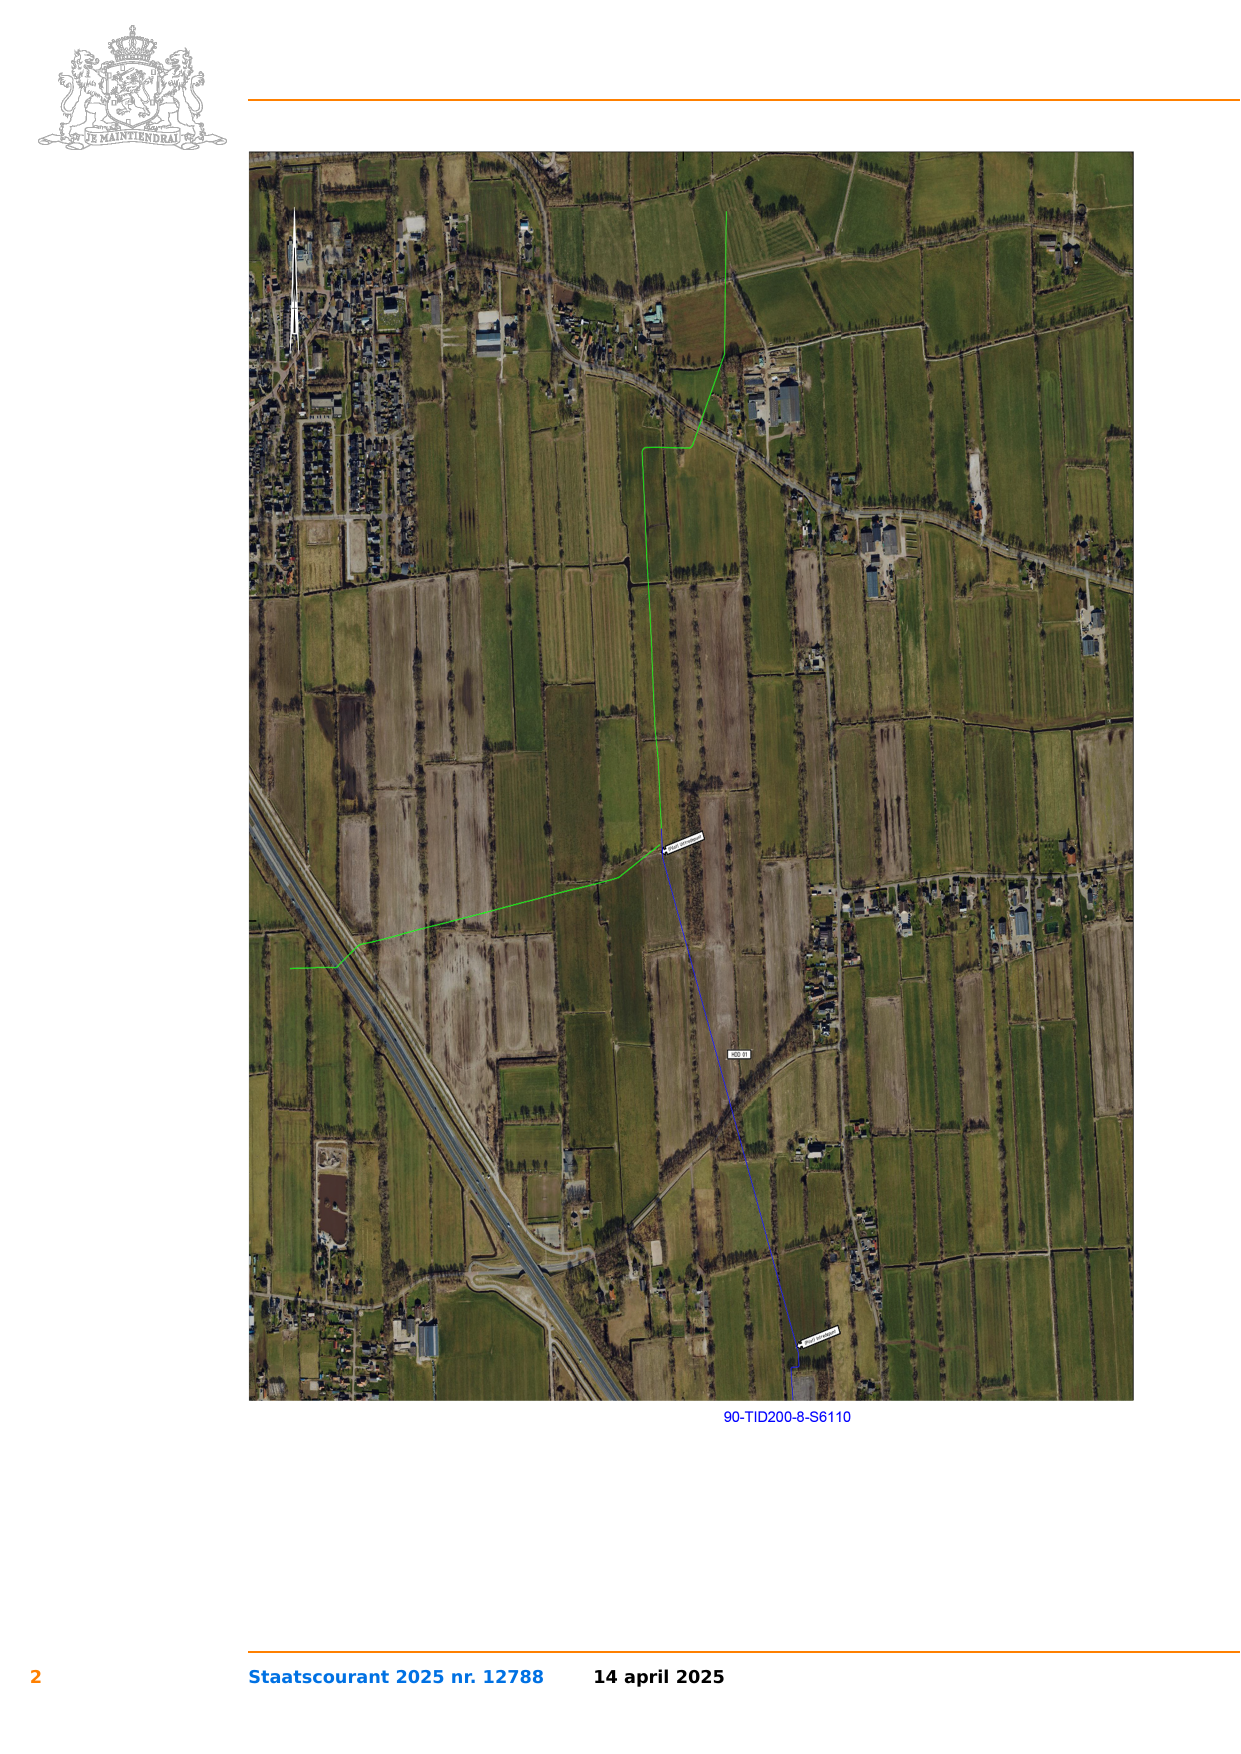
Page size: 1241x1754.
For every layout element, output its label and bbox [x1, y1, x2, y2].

picture [248, 151, 1134, 1422]
picture [38, 25, 227, 150]
